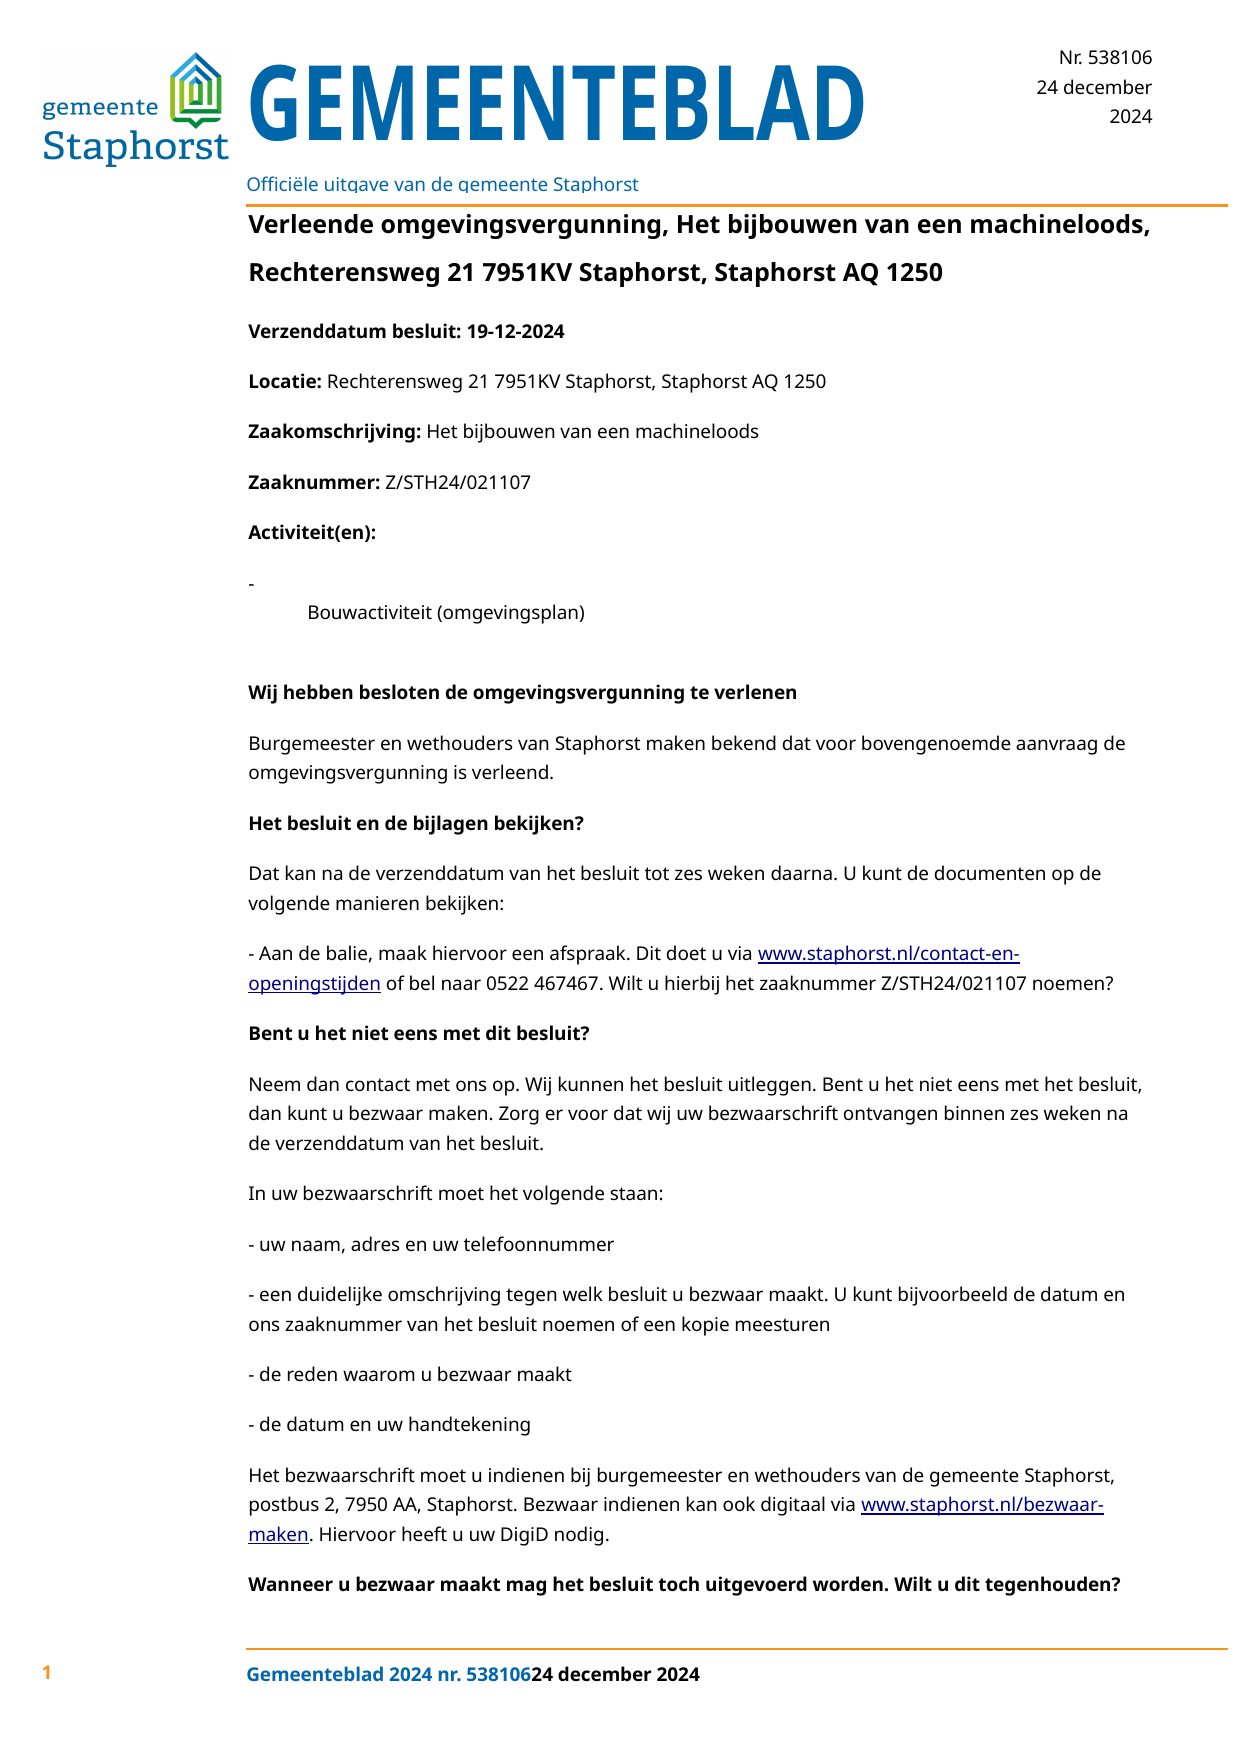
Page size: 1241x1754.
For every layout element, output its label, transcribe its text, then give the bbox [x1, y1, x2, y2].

text - uw naam, adres en uw telefoonnummer [248, 1231, 1152, 1257]
text Bent u het niet eens met dit besluit? [248, 1020, 1152, 1046]
text Activiteit(en): [248, 519, 1152, 545]
text Verzenddatum besluit: 19-12-2024 [248, 318, 1152, 344]
text Het besluit en de bijlagen bekijken? [248, 810, 1152, 836]
text Dat kan na de verzenddatum van het besluit tot zes weken daarna. U kunt de documenten op de volgende manieren bekijken: [248, 860, 1152, 916]
text Zaakomschrijving: Het bijbouwen van een machineloods [248, 419, 1152, 444]
text - de reden waarom u bezwaar maakt [248, 1361, 1152, 1387]
text - Aan de balie, maak hiervoor een afspraak. Dit doet u via www.staphorst.nl/contact-en-openingstijden of bel naar 0522 467467. Wilt u hierbij het zaaknummer Z/STH24/021107 noemen? [248, 940, 1152, 996]
text Wij hebben besloten de omgevingsvergunning te verlenen [248, 679, 1152, 705]
text Locatie: Rechterensweg 21 7951KV Staphorst, Staphorst AQ 1250 [248, 368, 1152, 394]
text - een duidelijke omschrijving tegen welk besluit u bezwaar maakt. U kunt bijvoorbeeld de datum en ons zaaknummer van het besluit noemen of een kopie meesturen [248, 1281, 1152, 1337]
picture [41, 47, 231, 172]
text Burgemeester en wethouders van Staphorst maken bekend dat voor bovengenoemde aanvraag de omgevingsvergunning is verleend. [248, 730, 1152, 785]
list Bouwactiviteit (omgevingsplan) [248, 599, 1152, 625]
text Het bezwaarschrift moet u indienen bij burgemeester en wethouders van de gemeente Staphorst, postbus 2, 7950 AA, Staphorst. Bezwaar indienen kan ook digitaal via www.staphorst.nl/bezwaar-maken. Hiervoor heeft u uw DigiD nodig. [248, 1462, 1152, 1547]
text Zaaknummer: Z/STH24/021107 [248, 469, 1152, 495]
text - de datum en uw handtekening [248, 1412, 1152, 1437]
text Verleende omgevingsvergunning, Het bijbouwen van een machineloods, Rechterensweg 21 7951KV Staphorst, Staphorst AQ 1250 [248, 207, 1152, 288]
text Wanneer u bezwaar maakt mag het besluit toch uitgevoerd worden. Wilt u dit tegenhouden? [248, 1572, 1152, 1597]
text In uw bezwaarschrift moet het volgende staan: [248, 1180, 1152, 1206]
text Neem dan contact met ons op. Wij kunnen het besluit uitleggen. Bent u het niet eens met het besluit, dan kunt u bezwaar maken. Zorg er voor dat wij uw bezwaarschrift ontvangen binnen zes weken na de verzenddatum van het besluit. [248, 1071, 1152, 1156]
